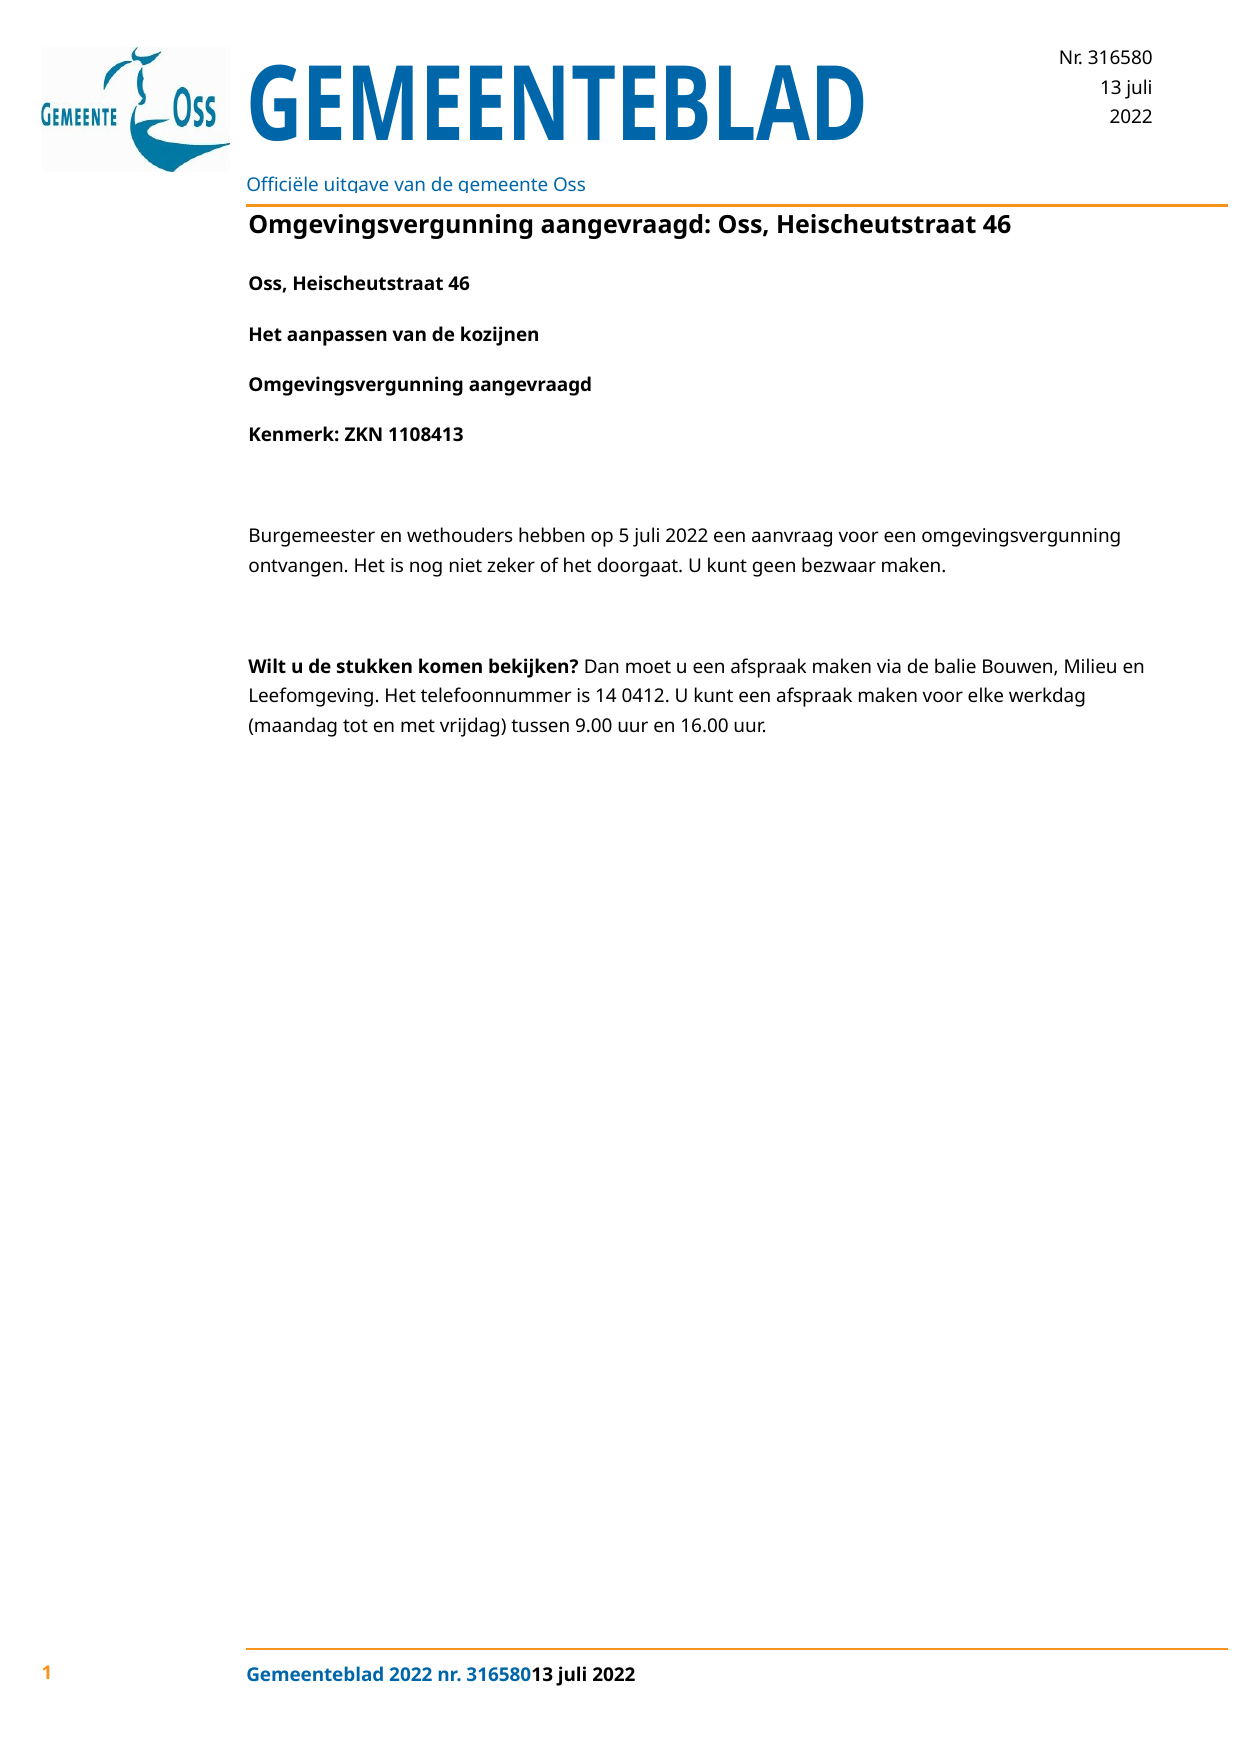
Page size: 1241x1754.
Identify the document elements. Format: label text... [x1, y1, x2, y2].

text Oss, Heischeutstraat 46 [248, 270, 1152, 296]
text Kenmerk: ZKN 1108413 [248, 422, 1152, 447]
text Wilt u de stukken komen bekijken? Dan moet u een afspraak maken via de balie Bouwen, Milieu en Leefomgeving. Het telefoonnummer is 14 0412. U kunt een afspraak maken voor elke werkdag (maandag tot en met vrijdag) tussen 9.00 uur en 16.00 uur. [248, 653, 1152, 738]
text Omgevingsvergunning aangevraagd [248, 371, 1152, 397]
text Omgevingsvergunning aangevraagd: Oss, Heischeutstraat 46 [248, 207, 1152, 241]
text Het aanpassen van de kozijnen [248, 321, 1152, 346]
picture [41, 47, 231, 172]
text Burgemeester en wethouders hebben op 5 juli 2022 een aanvraag voor een omgevingsvergunning ontvangen. Het is nog niet zeker of het doorgaat. U kunt geen bezwaar maken. [248, 522, 1152, 578]
